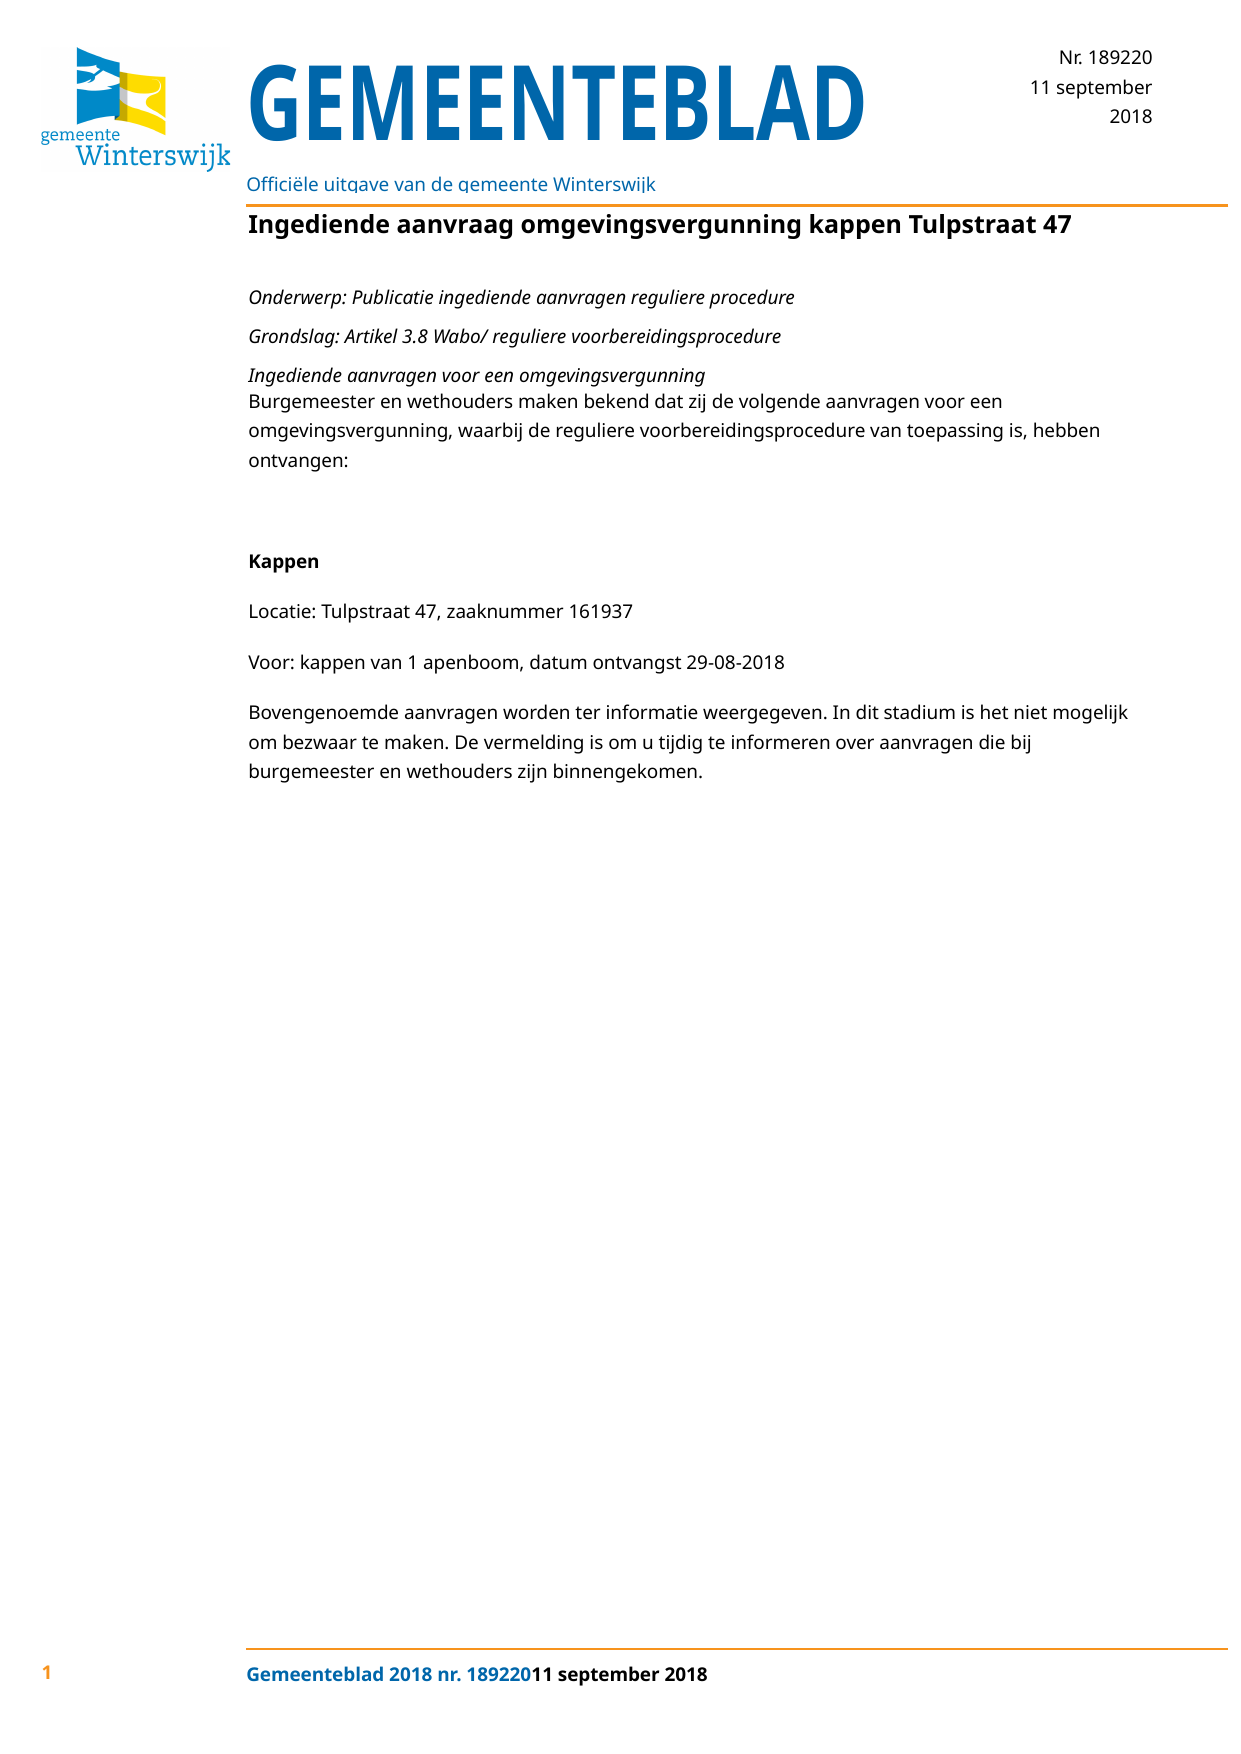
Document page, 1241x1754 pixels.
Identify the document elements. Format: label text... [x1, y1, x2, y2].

picture [225, 153, 231, 162]
picture [41, 47, 231, 172]
text Ingediende aanvragen voor een omgevingsvergunning [248, 362, 1152, 388]
text Locatie: Tulpstraat 47, zaaknummer 161937 [248, 598, 1152, 624]
text Onderwerp: Publicatie ingediende aanvragen reguliere procedure [248, 284, 1152, 309]
text Voor: kappen van 1 apenboom, datum ontvangst 29-08-2018 [248, 649, 1152, 675]
text Ingediende aanvraag omgevingsvergunning kappen Tulpstraat 47 [248, 207, 1152, 241]
text Kappen [248, 548, 1152, 574]
text Bovengenoemde aanvragen worden ter informatie weergegeven. In dit stadium is het niet mogelijk om bezwaar te maken. De vermelding is om u tijdig te informeren over aanvragen die bij burgemeester en wethouders zijn binnengekomen. [248, 699, 1152, 784]
text Burgemeester en wethouders maken bekend dat zij de volgende aanvragen voor een omgevingsvergunning, waarbij de reguliere voorbereidingsprocedure van toepassing is, hebben ontvangen: [248, 388, 1152, 473]
text Grondslag: Artikel 3.8 Wabo/ reguliere voorbereidingsprocedure [248, 323, 1152, 349]
